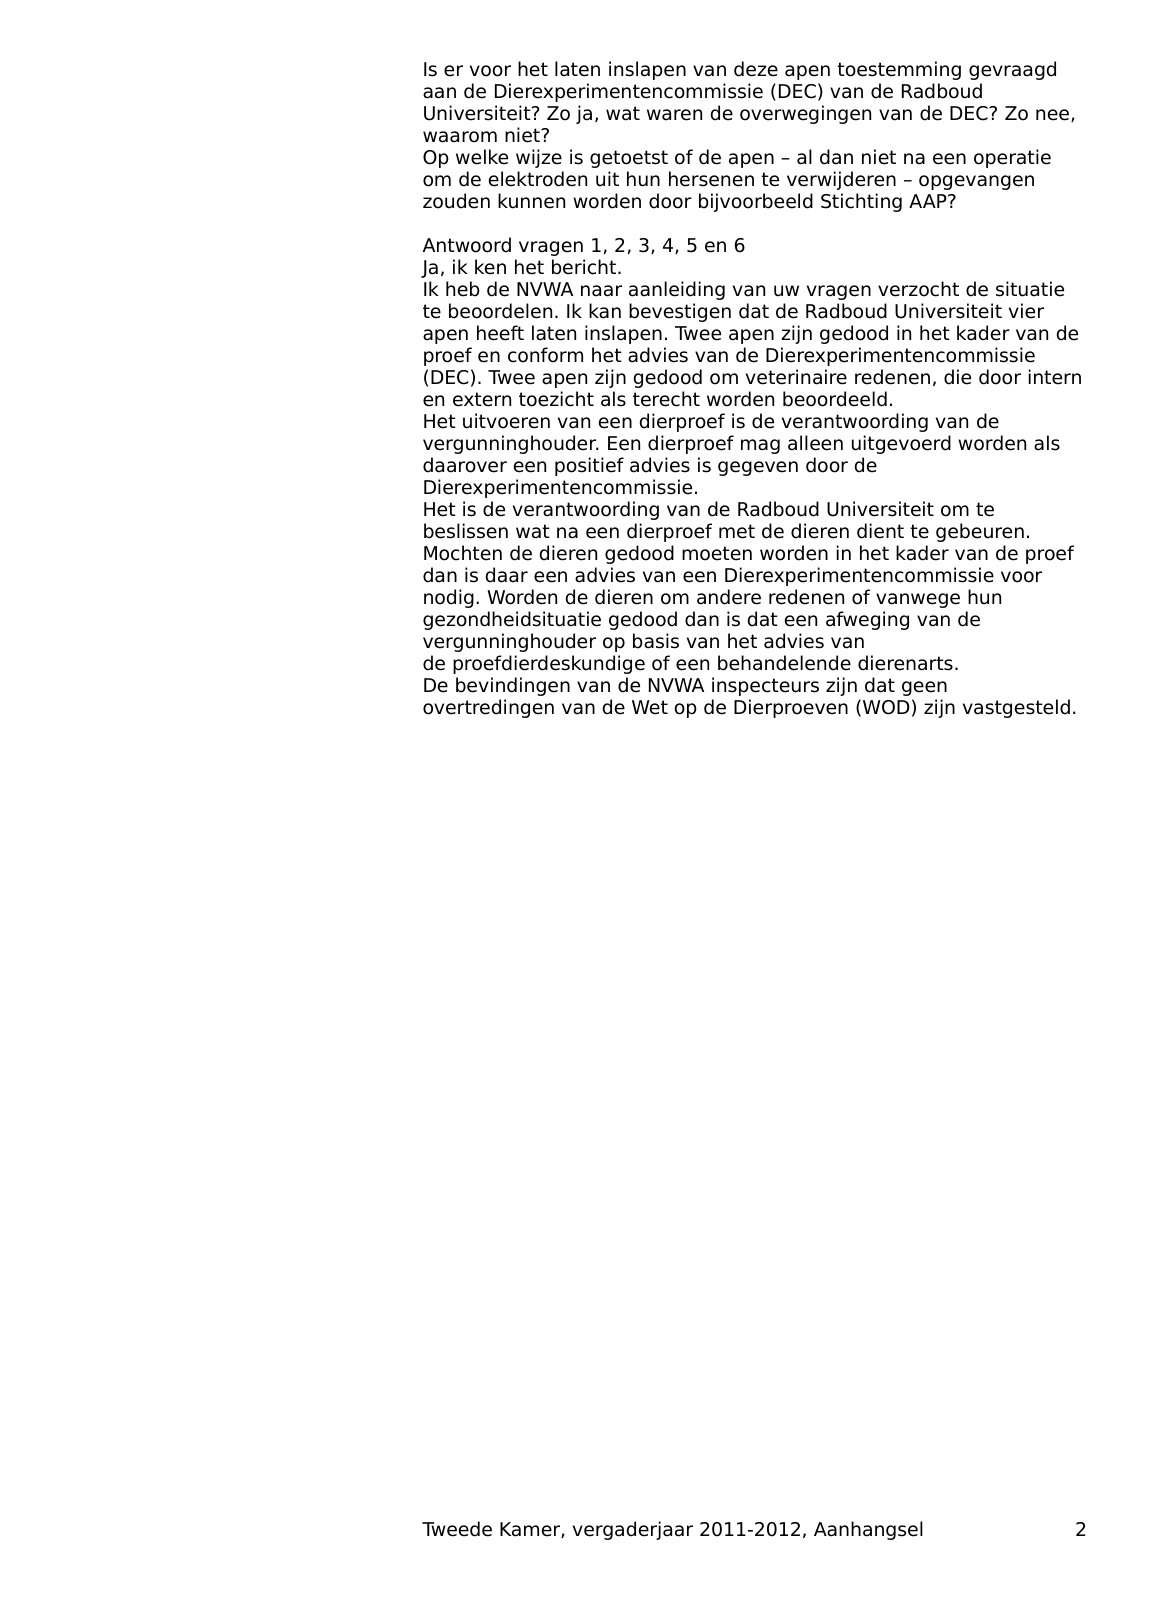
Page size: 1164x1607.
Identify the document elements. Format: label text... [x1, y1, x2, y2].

text Het uitvoeren van een dierproef is de verantwoording van de vergunninghouder. Een dierproef mag alleen uitgevoerd worden als daarover een positief advies is gegeven door de Dierexperimentencommissie. [422, 411, 1087, 499]
text Het is de verantwoording van de Radboud Universiteit om te beslissen wat na een dierproef met de dieren dient te gebeuren. Mochten de dieren gedood moeten worden in het kader van de proef dan is daar een advies van een Dierexperimentencommissie voor nodig. Worden de dieren om andere redenen of vanwege hun gezondheidsituatie gedood dan is dat een afweging van de vergunninghouder op basis van het advies van de proefdierdeskundige of een behandelende dierenarts. [422, 499, 1087, 675]
text Ik heb de NVWA naar aanleiding van uw vragen verzocht de situatie te beoordelen. Ik kan bevestigen dat de Radboud Universiteit vier apen heeft laten inslapen. Twee apen zijn gedood in het kader van de proef en conform het advies van de Dierexperimentencommissie (DEC). Twee apen zijn gedood om veterinaire redenen, die door intern en extern toezicht als terecht worden beoordeeld. [422, 279, 1087, 411]
text De bevindingen van de NVWA inspecteurs zijn dat geen overtredingen van de Wet op de Dierproeven (WOD) zijn vastgesteld. [422, 675, 1087, 719]
text Antwoord vragen 1, 2, 3, 4, 5 en 6 [422, 235, 1087, 257]
text Is er voor het laten inslapen van deze apen toestemming gevraagd aan de Dierexperimentencommissie (DEC) van de Radboud Universiteit? Zo ja, wat waren de overwegingen van de DEC? Zo nee, waarom niet? [422, 59, 1087, 147]
text Ja, ik ken het bericht. [422, 257, 1087, 279]
text Op welke wijze is getoetst of de apen – al dan niet na een operatie om de elektroden uit hun hersenen te verwijderen – opgevangen zouden kunnen worden door bijvoorbeeld Stichting AAP? [422, 147, 1087, 213]
